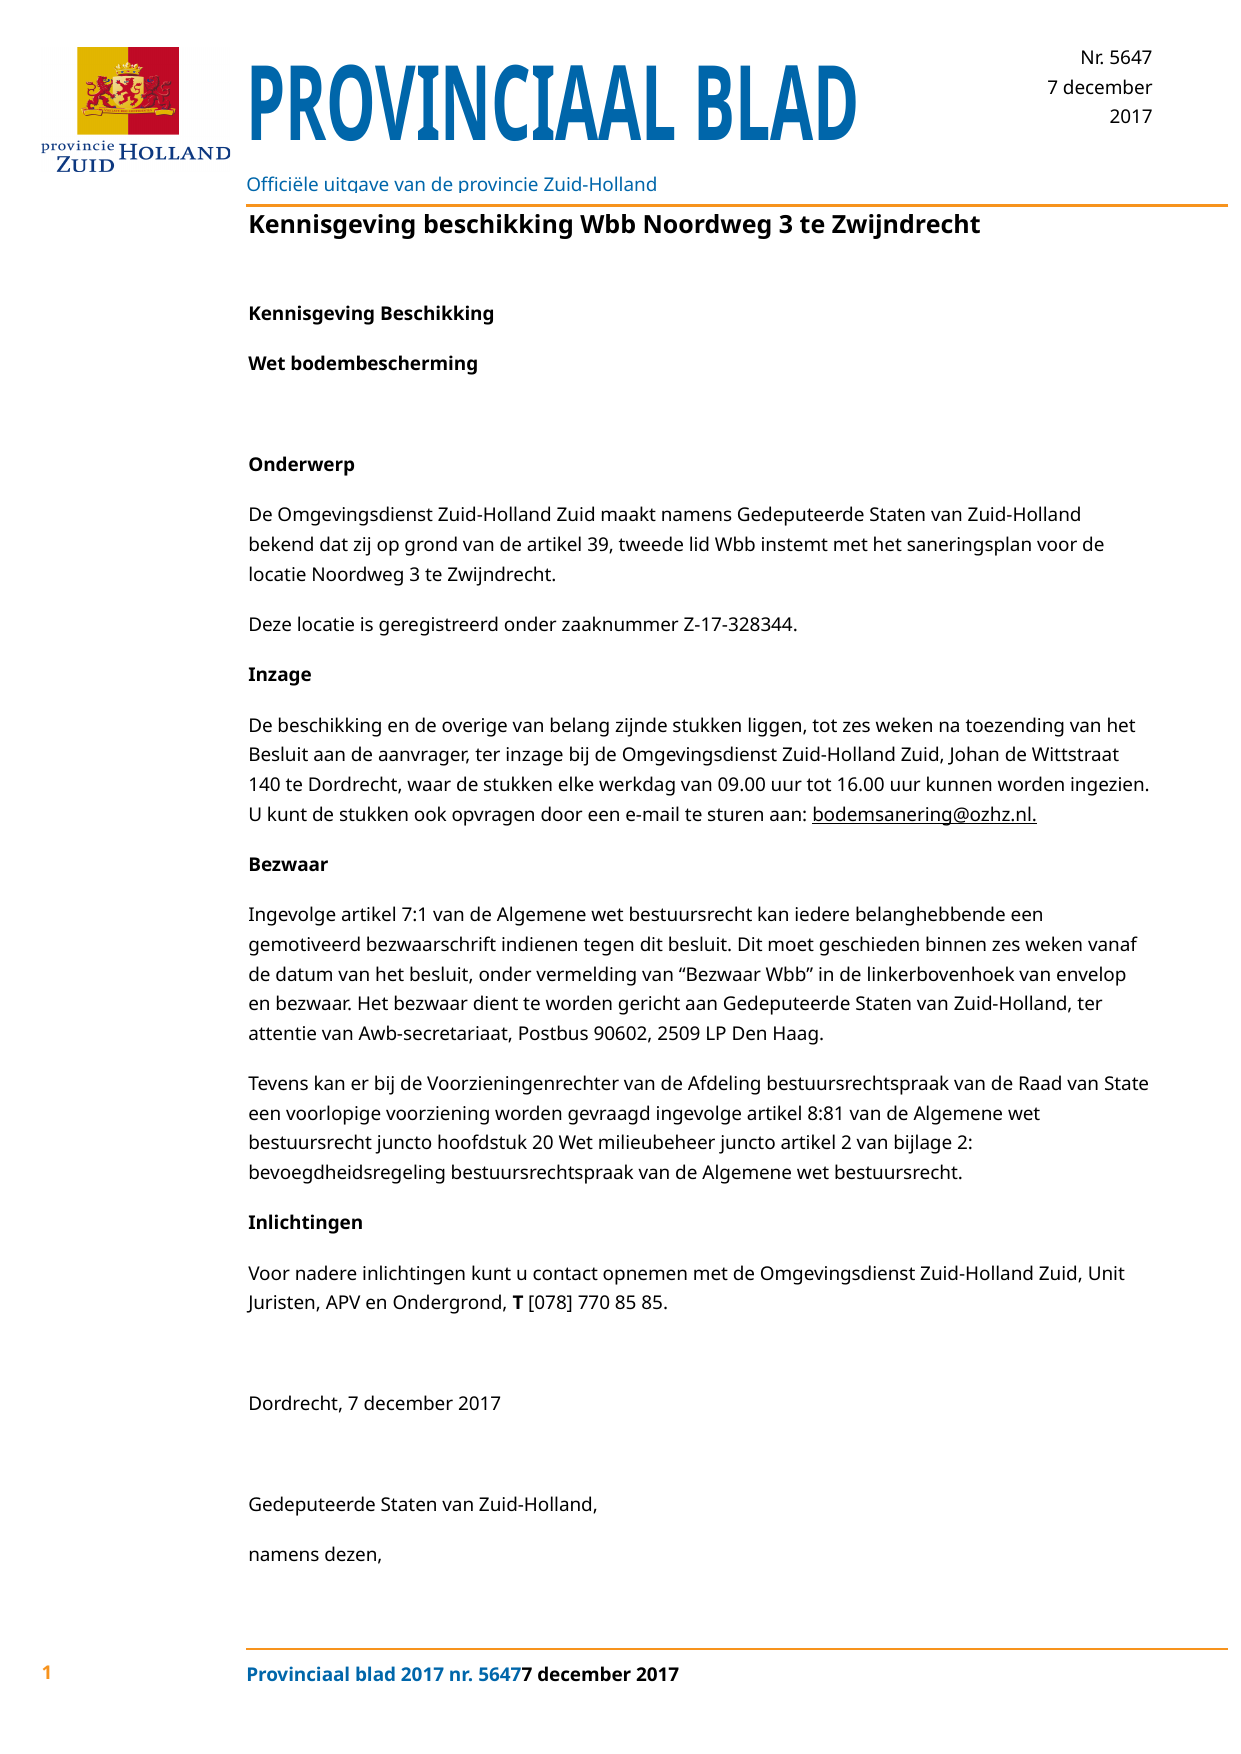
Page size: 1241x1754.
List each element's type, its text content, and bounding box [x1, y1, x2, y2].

text Voor nadere inlichtingen kunt u contact opnemen met de Omgevingsdienst Zuid-Holland Zuid, Unit Juristen, APV en Ondergrond, T [078] 770 85 85. [248, 1260, 1152, 1315]
text Ingevolge artikel 7:1 van de Algemene wet bestuursrecht kan iedere belanghebbende een gemotiveerd bezwaarschrift indienen tegen dit besluit. Dit moet geschieden binnen zes weken vanaf de datum van het besluit, onder vermelding van “Bezwaar Wbb” in de linkerbovenhoek van envelop en bezwaar. Het bezwaar dient te worden gericht aan Gedeputeerde Staten van Zuid-Holland, ter attentie van Awb-secretariaat, Postbus 90602, 2509 LP Den Haag. [248, 902, 1152, 1046]
text Gedeputeerde Staten van Zuid-Holland, [248, 1491, 1152, 1517]
text Tevens kan er bij de Voorzieningenrechter van de Afdeling bestuursrechtspraak van de Raad van State een voorlopige voorziening worden gevraagd ingevolge artikel 8:81 van de Algemene wet bestuursrecht juncto hoofdstuk 20 Wet milieubeheer juncto artikel 2 van bijlage 2: bevoegdheidsregeling bestuursrechtspraak van de Algemene wet bestuursrecht. [248, 1070, 1152, 1185]
text Kennisgeving beschikking Wbb Noordweg 3 te Zwijndrecht [248, 207, 1152, 241]
text Dordrecht, 7 december 2017 [248, 1390, 1152, 1416]
text Inlichtingen [248, 1209, 1152, 1235]
text Inzage [248, 662, 1152, 687]
text namens dezen, [248, 1542, 1152, 1567]
text Kennisgeving Beschikking [248, 300, 1152, 326]
text De beschikking en de overige van belang zijnde stukken liggen, tot zes weken na toezending van het Besluit aan de aanvrager, ter inzage bij de Omgevingsdienst Zuid-Holland Zuid, Johan de Wittstraat 140 te Dordrecht, waar de stukken elke werkdag van 09.00 uur tot 16.00 uur kunnen worden ingezien. U kunt de stukken ook opvragen door een e-mail te sturen aan: bodemsanering@ozhz.nl. [248, 712, 1152, 826]
picture [41, 47, 231, 172]
text Deze locatie is geregistreerd onder zaaknummer Z-17-328344. [248, 611, 1152, 637]
text Wet bodembescherming [248, 350, 1152, 376]
text Bezwaar [248, 851, 1152, 877]
text Onderwerp [248, 451, 1152, 477]
text De Omgevingsdienst Zuid-Holland Zuid maakt namens Gedeputeerde Staten van Zuid-Holland bekend dat zij op grond van de artikel 39, tweede lid Wbb instemt met het saneringsplan voor de locatie Noordweg 3 te Zwijndrecht. [248, 502, 1152, 586]
